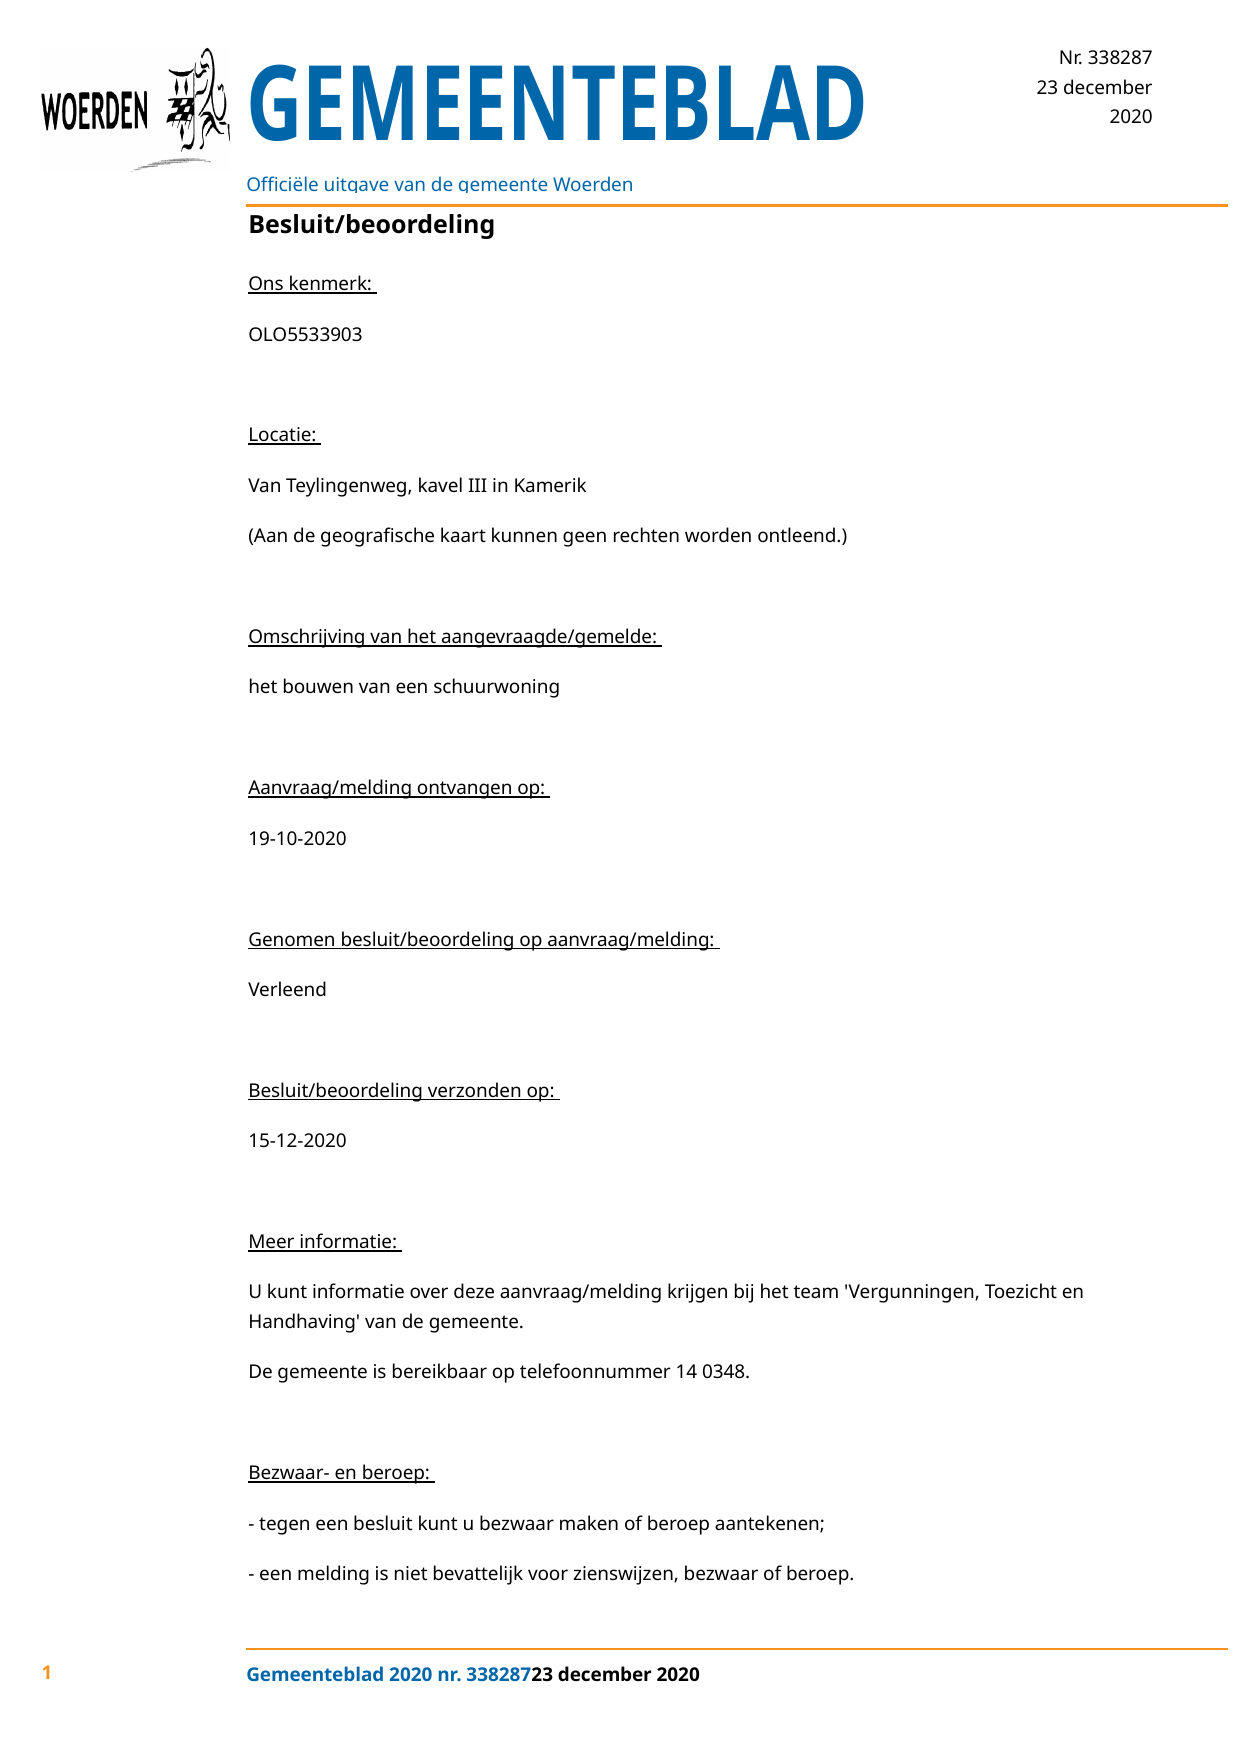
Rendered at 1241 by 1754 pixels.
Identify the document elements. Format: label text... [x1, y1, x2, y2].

text 15-12-2020 [248, 1127, 1152, 1153]
text Bezwaar- en beroep: [248, 1459, 1152, 1485]
text Meer informatie: [248, 1228, 1152, 1254]
text U kunt informatie over deze aanvraag/melding krijgen bij het team 'Vergunningen, Toezicht en Handhaving' van de gemeente. [248, 1279, 1152, 1334]
text 19-10-2020 [248, 825, 1152, 851]
picture [41, 47, 231, 172]
text - tegen een besluit kunt u bezwaar maken of beroep aantekenen; [248, 1510, 1152, 1536]
text Omschrijving van het aangevraagde/gemelde: [248, 623, 1152, 649]
text De gemeente is bereikbaar op telefoonnummer 14 0348. [248, 1359, 1152, 1384]
text (Aan de geografische kaart kunnen geen rechten worden ontleend.) [248, 522, 1152, 548]
text Besluit/beoordeling [248, 207, 1152, 241]
text Genomen besluit/beoordeling op aanvraag/melding: [248, 926, 1152, 951]
text OLO5533903 [248, 321, 1152, 346]
text - een melding is niet bevattelijk voor zienswijzen, bezwaar of beroep. [248, 1560, 1152, 1586]
text Locatie: [248, 422, 1152, 447]
text Ons kenmerk: [248, 270, 1152, 296]
text Verleend [248, 976, 1152, 1002]
text Aanvraag/melding ontvangen op: [248, 774, 1152, 800]
text Van Teylingenweg, kavel III in Kamerik [248, 472, 1152, 498]
text Besluit/beoordeling verzonden op: [248, 1077, 1152, 1103]
text het bouwen van een schuurwoning [248, 674, 1152, 699]
